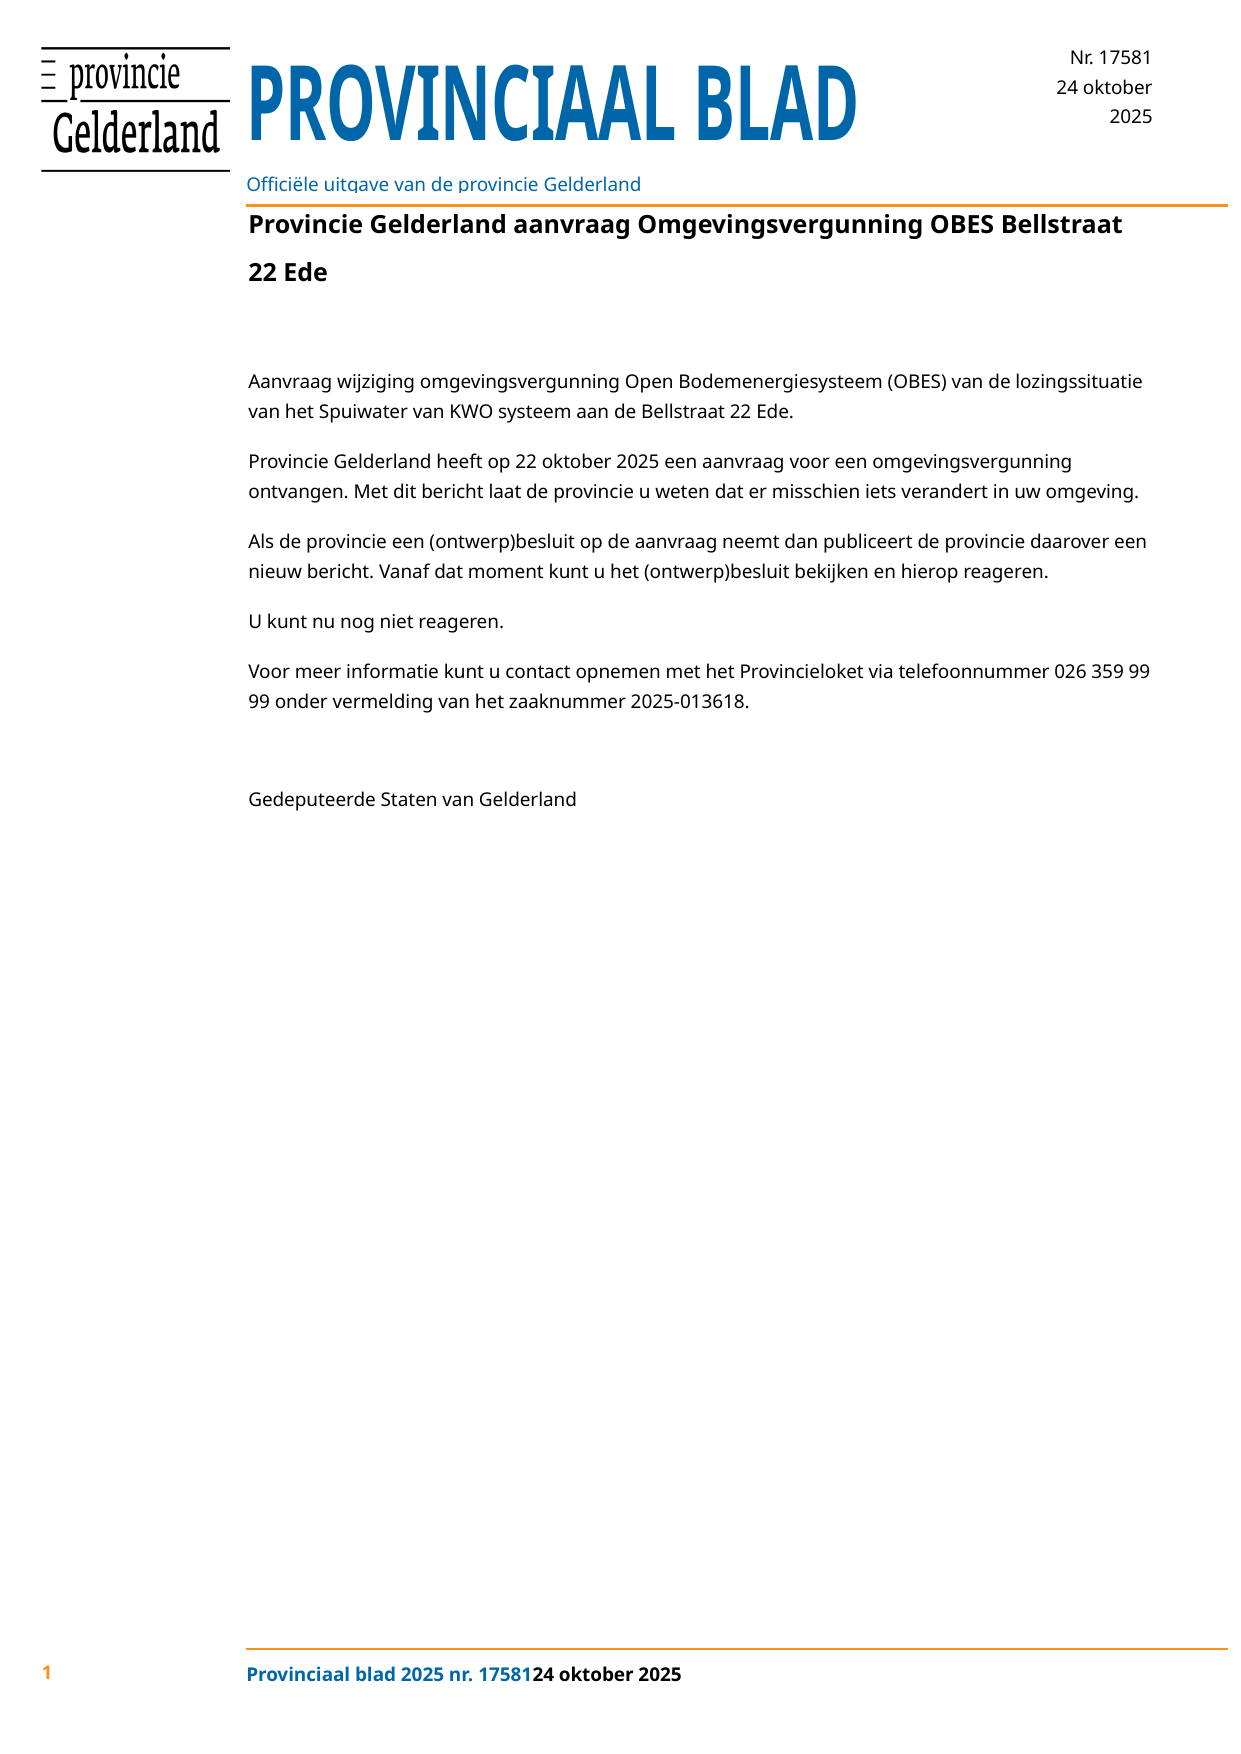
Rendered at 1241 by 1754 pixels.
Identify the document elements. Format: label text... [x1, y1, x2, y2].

text Aanvraag wijziging omgevingsvergunning Open Bodemenergiesysteem (OBES) van de lozingssituatie van het Spuiwater van KWO systeem aan de Bellstraat 22 Ede. [248, 368, 1152, 424]
text Voor meer informatie kunt u contact opnemen met het Provincieloket via telefoonnummer 026 359 99 99 onder vermelding van het zaaknummer 2025-013618. [248, 659, 1152, 714]
picture [41, 47, 231, 172]
text Als de provincie een (ontwerp)besluit op de aanvraag neemt dan publiceert de provincie daarover een nieuw bericht. Vanaf dat moment kunt u het (ontwerp)besluit bekijken en hierop reageren. [248, 528, 1152, 584]
text Provincie Gelderland aanvraag Omgevingsvergunning OBES Bellstraat 22 Ede [248, 207, 1152, 288]
text U kunt nu nog niet reageren. [248, 608, 1152, 634]
text Provincie Gelderland heeft op 22 oktober 2025 een aanvraag voor een omgevingsvergunning ontvangen. Met dit bericht laat de provincie u weten dat er misschien iets verandert in uw omgeving. [248, 448, 1152, 504]
text Gedeputeerde Staten van Gelderland [248, 787, 1152, 812]
